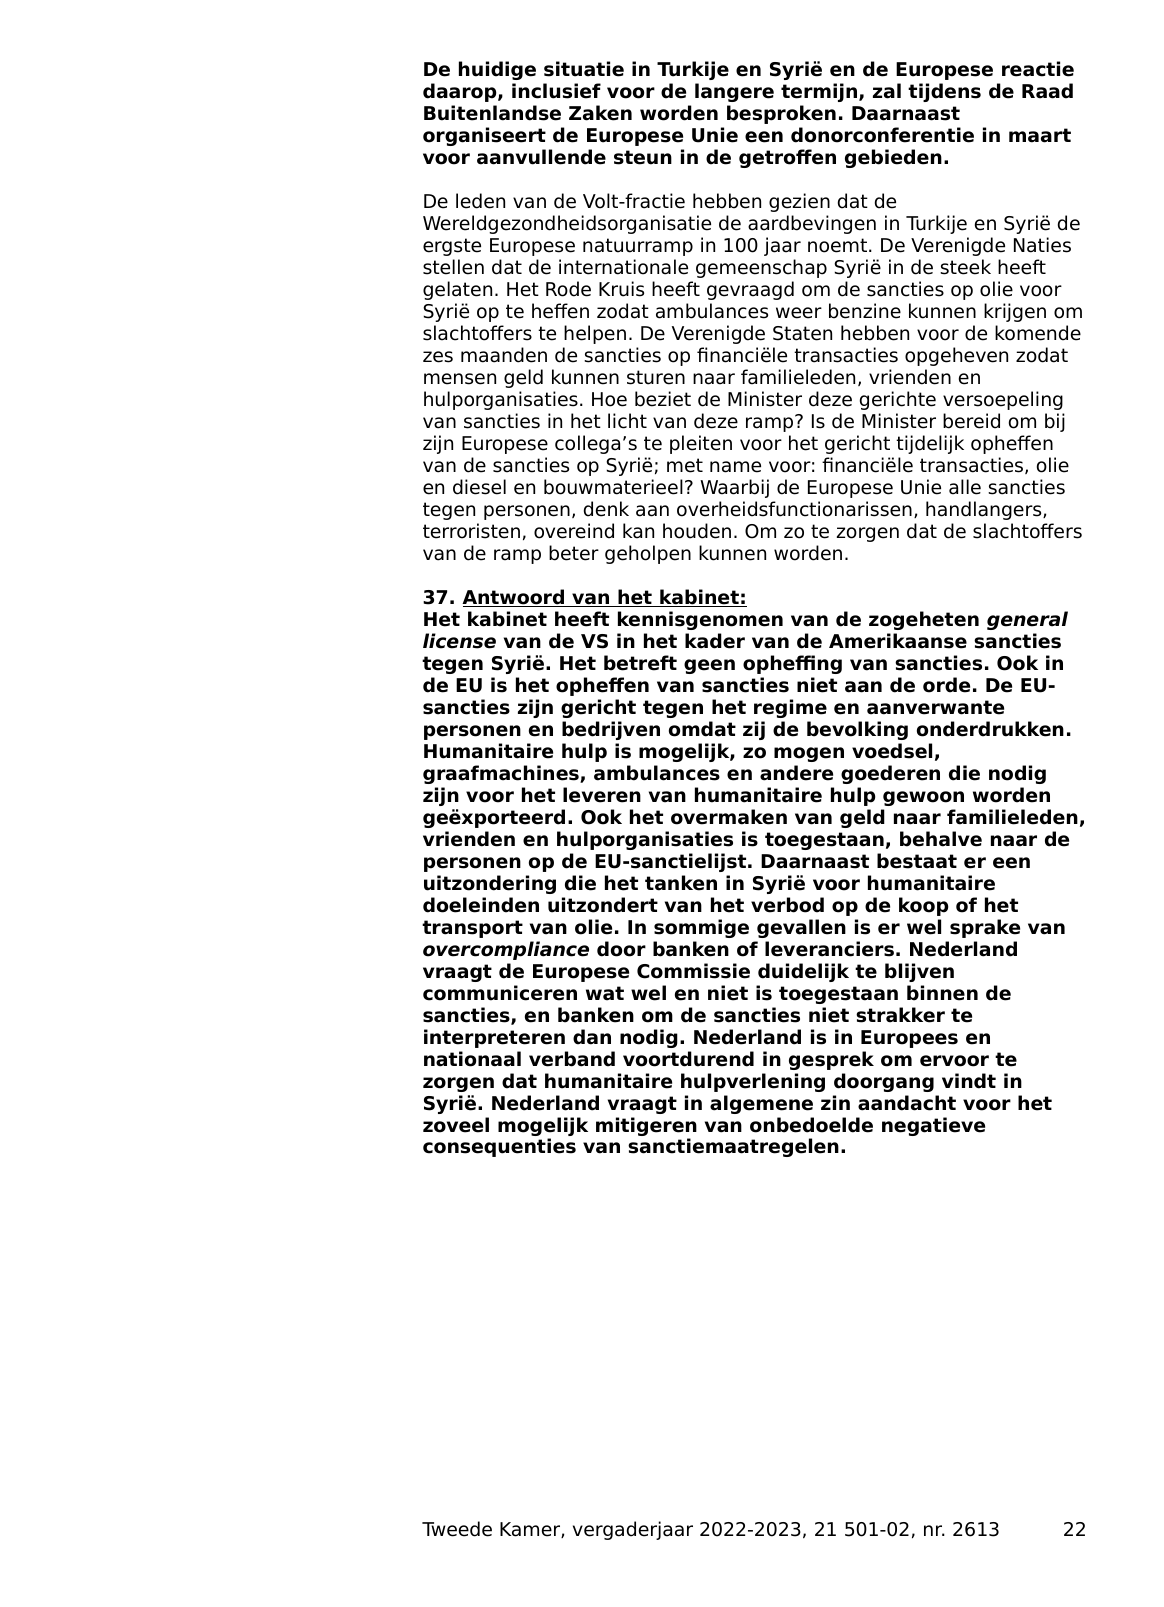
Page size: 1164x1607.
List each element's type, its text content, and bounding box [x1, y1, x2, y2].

text De huidige situatie in Turkije en Syrië en de Europese reactie daarop, inclusief voor de langere termijn, zal tijdens de Raad Buitenlandse Zaken worden besproken. Daarnaast organiseert de Europese Unie een donorconferentie in maart voor aanvullende steun in de getroffen gebieden. [422, 59, 1087, 169]
text 37. Antwoord van het kabinet: [422, 587, 1087, 609]
text Het kabinet heeft kennisgenomen van de zogeheten general license van de VS in het kader van de Amerikaanse sancties tegen Syrië. Het betreft geen opheffing van sancties. Ook in de EU is het opheffen van sancties niet aan de orde. De EU-sancties zijn gericht tegen het regime en aanverwante personen en bedrijven omdat zij de bevolking onderdrukken. Humanitaire hulp is mogelijk, zo mogen voedsel, graafmachines, ambulances en andere goederen die nodig zijn voor het leveren van humanitaire hulp gewoon worden geëxporteerd. Ook het overmaken van geld naar familieleden, vrienden en hulporganisaties is toegestaan, behalve naar de personen op de EU-sanctielijst. Daarnaast bestaat er een uitzondering die het tanken in Syrië voor humanitaire doeleinden uitzondert van het verbod op de koop of het transport van olie. In sommige gevallen is er wel sprake van overcompliance door banken of leveranciers. Nederland vraagt de Europese Commissie duidelijk te blijven communiceren wat wel en niet is toegestaan binnen de sancties, en banken om de sancties niet strakker te interpreteren dan nodig. Nederland is in Europees en nationaal verband voortdurend in gesprek om ervoor te zorgen dat humanitaire hulpverlening doorgang vindt in Syrië. Nederland vraagt in algemene zin aandacht voor het zoveel mogelijk mitigeren van onbedoelde negatieve consequenties van sanctiemaatregelen. [422, 609, 1087, 1158]
text De leden van de Volt-fractie hebben gezien dat de Wereldgezondheidsorganisatie de aardbevingen in Turkije en Syrië de ergste Europese natuurramp in 100 jaar noemt. De Verenigde Naties stellen dat de internationale gemeenschap Syrië in de steek heeft gelaten. Het Rode Kruis heeft gevraagd om de sancties op olie voor Syrië op te heffen zodat ambulances weer benzine kunnen krijgen om slachtoffers te helpen. De Verenigde Staten hebben voor de komende zes maanden de sancties op financiële transacties opgeheven zodat mensen geld kunnen sturen naar familieleden, vrienden en hulporganisaties. Hoe beziet de Minister deze gerichte versoepeling van sancties in het licht van deze ramp? Is de Minister bereid om bij zijn Europese collega’s te pleiten voor het gericht tijdelijk opheffen van de sancties op Syrië; met name voor: financiële transacties, olie en diesel en bouwmaterieel? Waarbij de Europese Unie alle sancties tegen personen, denk aan overheidsfunctionarissen, handlangers, terroristen, overeind kan houden. Om zo te zorgen dat de slachtoffers van de ramp beter geholpen kunnen worden. [422, 191, 1087, 565]
